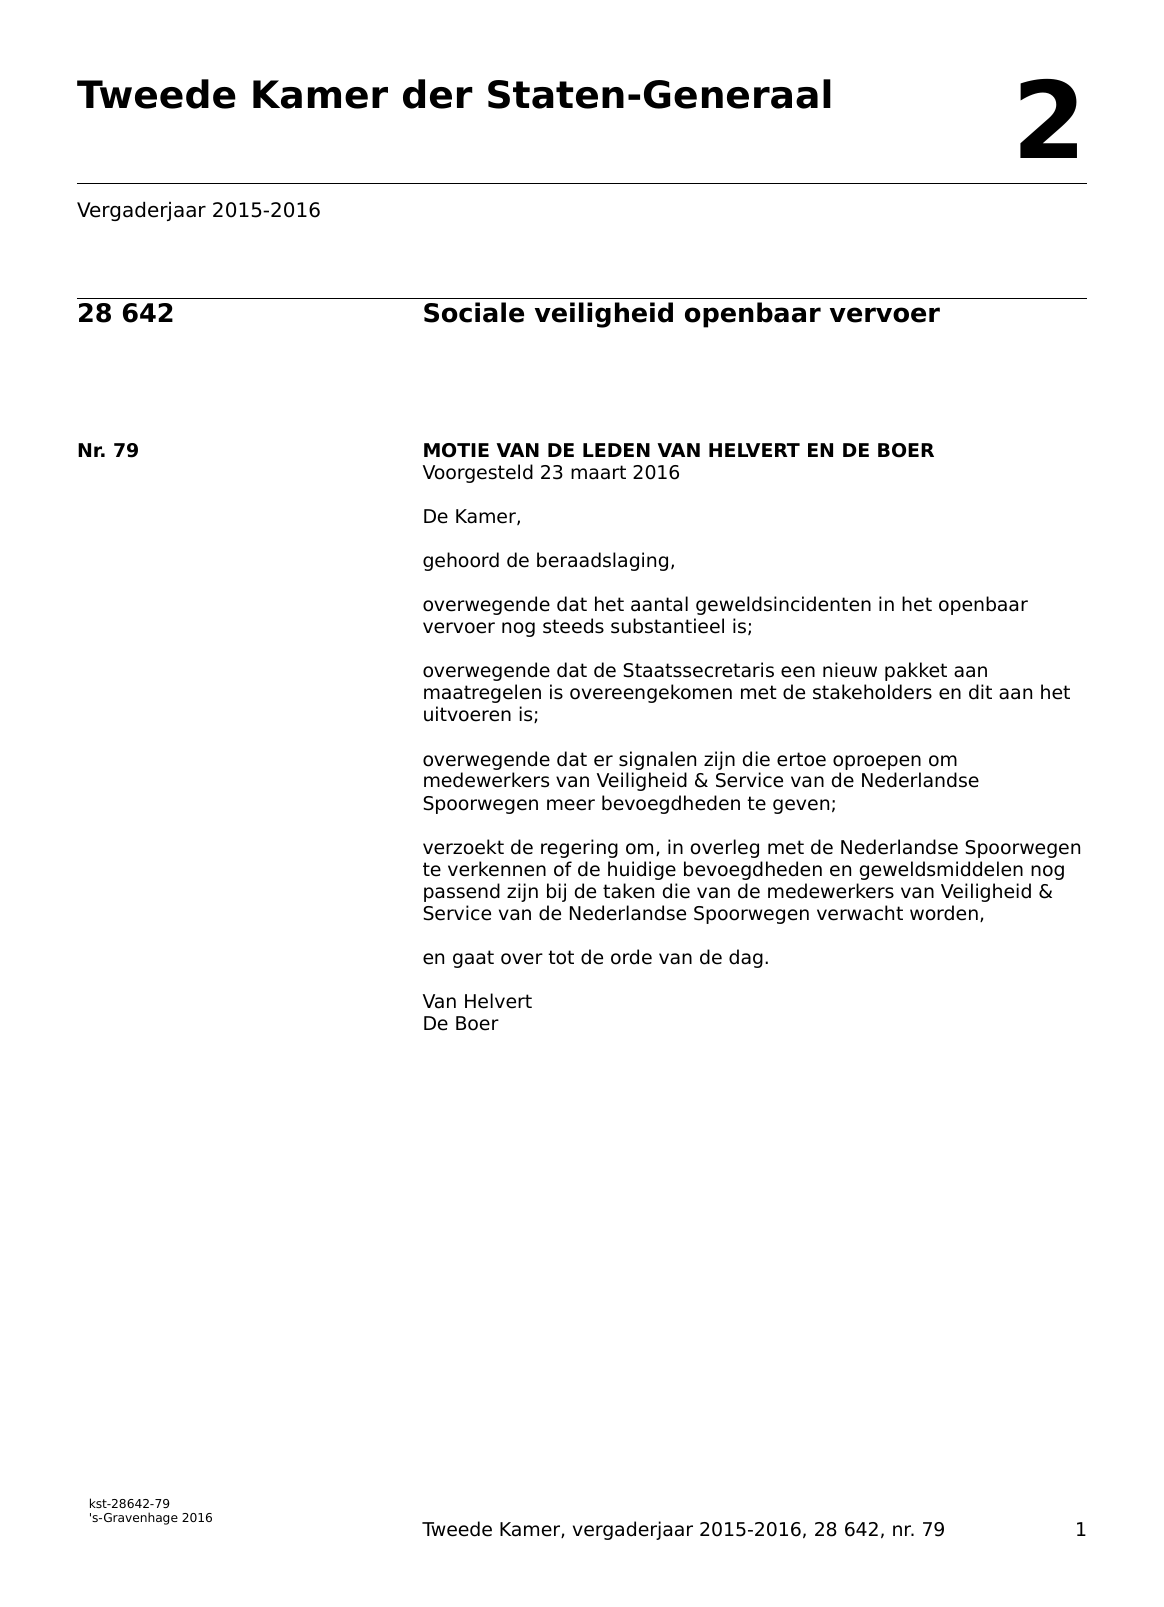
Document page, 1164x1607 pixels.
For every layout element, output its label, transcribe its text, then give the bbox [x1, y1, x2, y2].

text Van Helvert [422, 991, 1087, 1013]
text kst-28642-79 [88, 1497, 323, 1511]
text gehoord de beraadslaging, [422, 550, 1087, 572]
table_header 2 [886, 59, 1087, 183]
subtitle 28 642 Sociale veiligheid openbaar vervoer [77, 299, 1087, 329]
text overwegende dat het aantal geweldsincidenten in het openbaar vervoer nog steeds substantieel is; [422, 594, 1087, 638]
table_header Tweede Kamer der Staten-Generaal [77, 59, 886, 183]
text 's-Gravenhage 2016 [88, 1511, 323, 1525]
text verzoekt de regering om, in overleg met de Nederlandse Spoorwegen te verkennen of de huidige bevoegdheden en geweldsmiddelen nog passend zijn bij de taken die van de medewerkers van Veiligheid & Service van de Nederlandse Spoorwegen verwacht worden, [422, 837, 1087, 924]
text De Kamer, [422, 506, 1087, 528]
text en gaat over tot de orde van de dag. [422, 947, 1087, 969]
table_cell Vergaderjaar 2015-2016 [77, 184, 1087, 298]
text Voorgesteld 23 maart 2016 [422, 462, 1087, 484]
text overwegende dat er signalen zijn die ertoe oproepen om medewerkers van Veiligheid & Service van de Nederlandse Spoorwegen meer bevoegdheden te geven; [422, 748, 1087, 814]
text De Boer [422, 1013, 1087, 1035]
subtitle Nr. 79 MOTIE VAN DE LEDEN VAN HELVERT EN DE BOER [77, 440, 1087, 462]
text overwegende dat de Staatssecretaris een nieuw pakket aan maatregelen is overeengekomen met de stakeholders en dit aan het uitvoeren is; [422, 660, 1087, 726]
